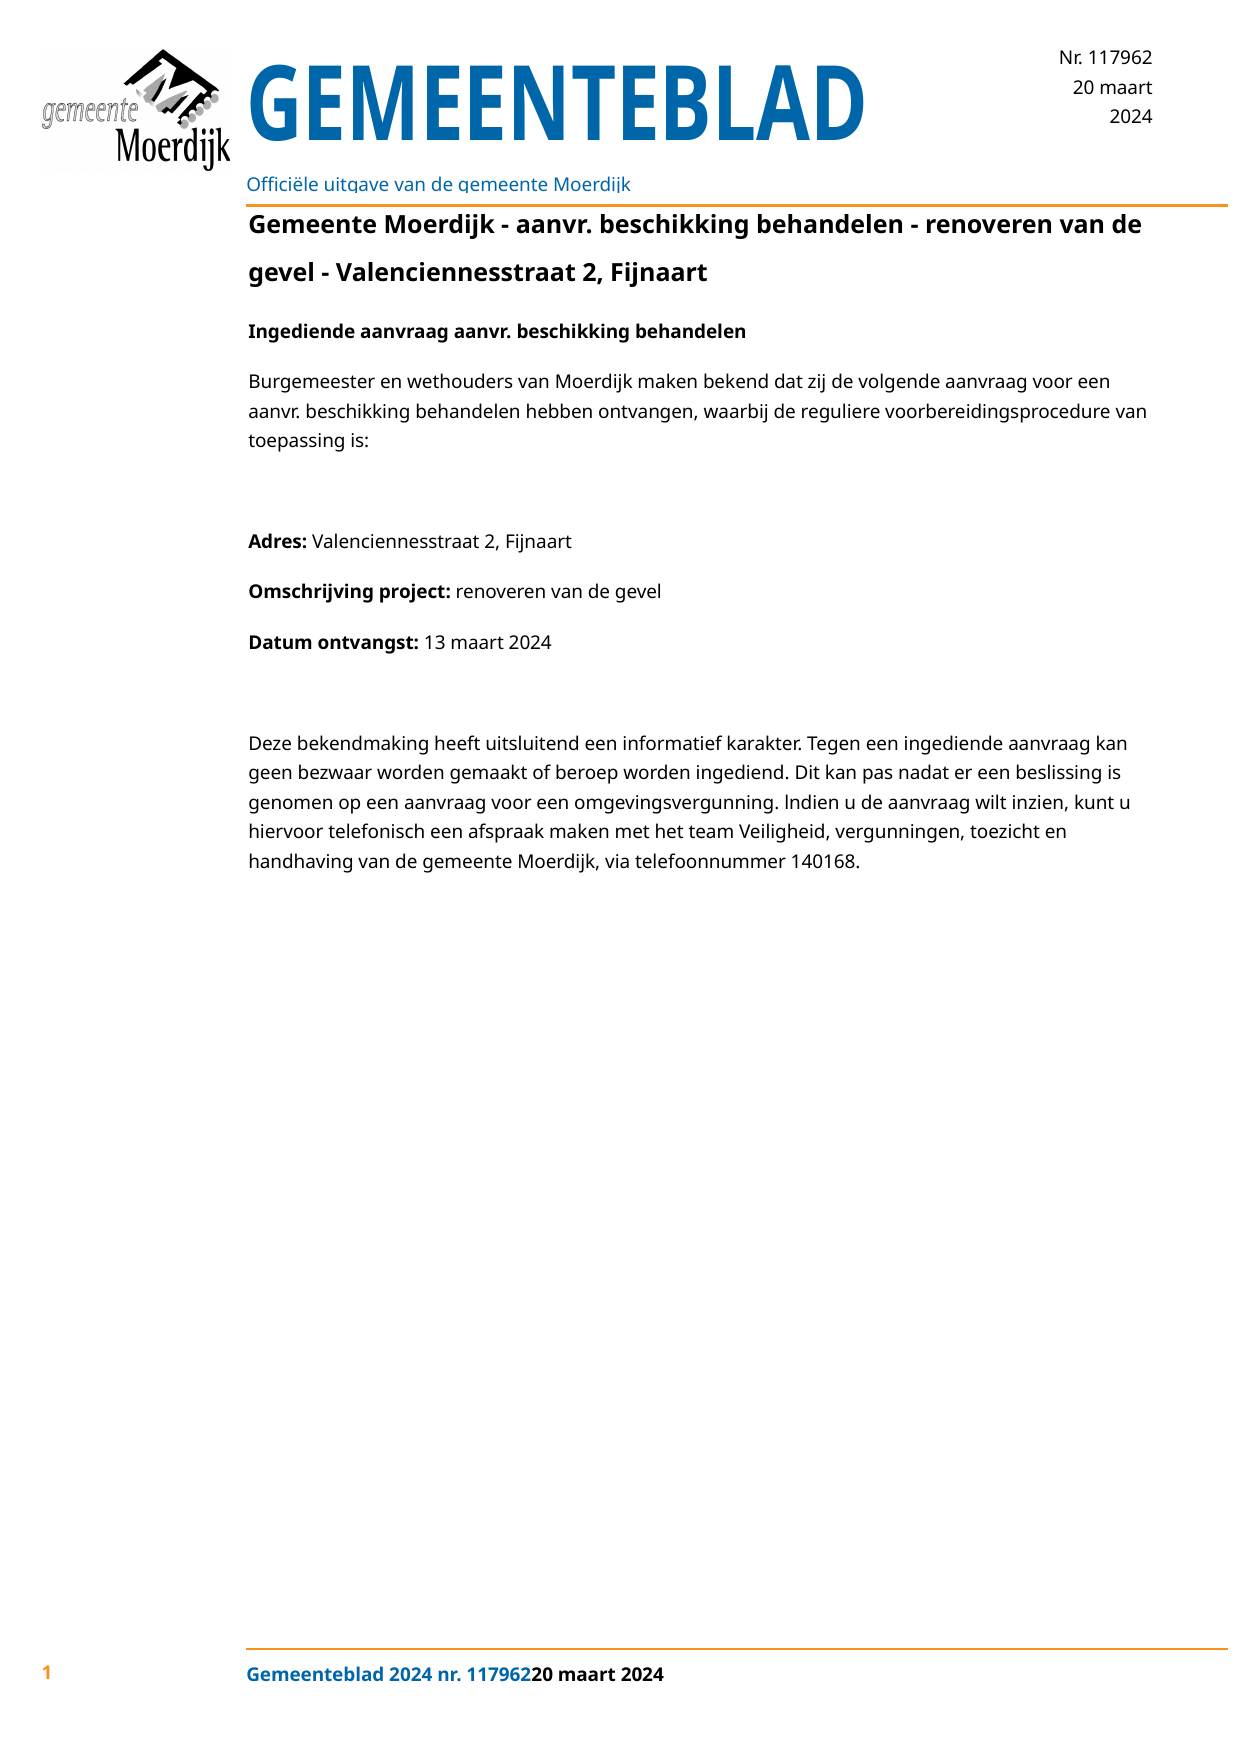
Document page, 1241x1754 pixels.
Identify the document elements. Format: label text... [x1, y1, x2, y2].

text Omschrijving project: renoveren van de gevel [248, 579, 1152, 604]
text Gemeente Moerdijk - aanvr. beschikking behandelen - renoveren van de gevel - Valenciennesstraat 2, Fijnaart [248, 207, 1152, 288]
text Deze bekendmaking heeft uitsluitend een informatief karakter. Tegen een ingediende aanvraag kan geen bezwaar worden gemaakt of beroep worden ingediend. Dit kan pas nadat er een beslissing is genomen op een aanvraag voor een omgevingsvergunning. lndien u de aanvraag wilt inzien, kunt u hiervoor telefonisch een afspraak maken met het team Veiligheid, vergunningen, toezicht en handhaving van de gemeente Moerdijk, via telefoonnummer 140168. [248, 730, 1152, 874]
picture [41, 47, 231, 172]
text Burgemeester en wethouders van Moerdijk maken bekend dat zij de volgende aanvraag voor een aanvr. beschikking behandelen hebben ontvangen, waarbij de reguliere voorbereidingsprocedure van toepassing is: [248, 368, 1152, 453]
text Adres: Valenciennesstraat 2, Fijnaart [248, 528, 1152, 554]
text Ingediende aanvraag aanvr. beschikking behandelen [248, 318, 1152, 344]
text Datum ontvangst: 13 maart 2024 [248, 629, 1152, 655]
